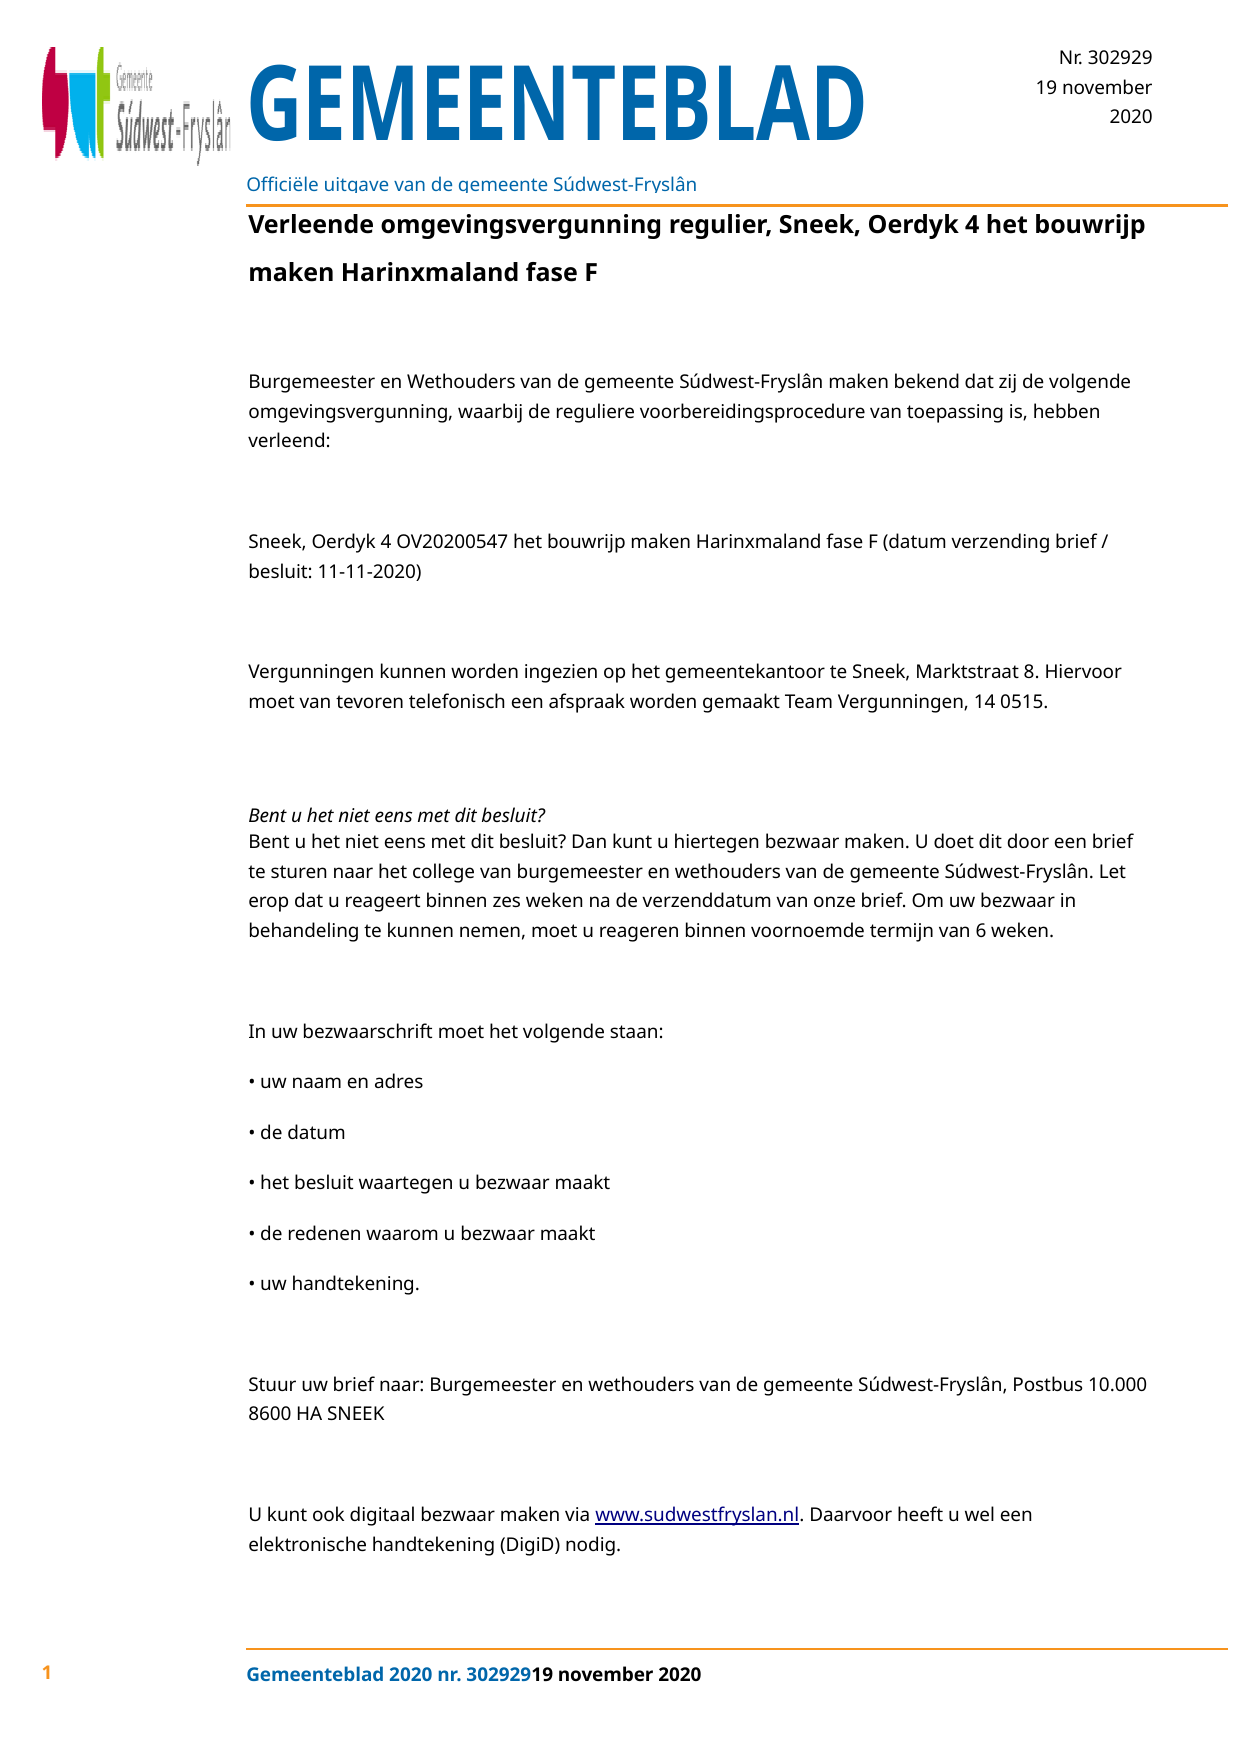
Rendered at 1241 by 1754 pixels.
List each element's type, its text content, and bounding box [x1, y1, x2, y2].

text Sneek, Oerdyk 4 OV20200547 het bouwrijp maken Harinxmaland fase F (datum verzending brief / besluit: 11-11-2020) [248, 528, 1152, 584]
text • het besluit waartegen u bezwaar maakt [248, 1169, 1152, 1195]
text Bent u het niet eens met dit besluit? Dan kunt u hiertegen bezwaar maken. U doet dit door een brief te sturen naar het college van burgemeester en wethouders van de gemeente Súdwest-Fryslân. Let erop dat u reageert binnen zes weken na de verzenddatum van onze brief. Om uw bezwaar in behandeling te kunnen nemen, moet u reageren binnen voornoemde termijn van 6 weken. [248, 828, 1152, 943]
text Verleende omgevingsvergunning regulier, Sneek, Oerdyk 4 het bouwrijp maken Harinxmaland fase F [248, 207, 1152, 288]
text Vergunningen kunnen worden ingezien op het gemeentekantoor te Sneek, Marktstraat 8. Hiervoor moet van tevoren telefonisch een afspraak worden gemaakt Team Vergunningen, 14 0515. [248, 659, 1152, 714]
picture [41, 47, 231, 172]
text In uw bezwaarschrift moet het volgende staan: [248, 1018, 1152, 1044]
text Burgemeester en Wethouders van de gemeente Súdwest-Fryslân maken bekend dat zij de volgende omgevingsvergunning, waarbij de reguliere voorbereidingsprocedure van toepassing is, hebben verleend: [248, 368, 1152, 453]
text • de datum [248, 1119, 1152, 1144]
text • uw handtekening. [248, 1270, 1152, 1296]
text U kunt ook digitaal bezwaar maken via www.sudwestfryslan.nl. Daarvoor heeft u wel een elektronische handtekening (DigiD) nodig. [248, 1501, 1152, 1557]
text Bent u het niet eens met dit besluit? [248, 803, 1152, 828]
text • de redenen waarom u bezwaar maakt [248, 1220, 1152, 1245]
text • uw naam en adres [248, 1068, 1152, 1094]
text Stuur uw brief naar: Burgemeester en wethouders van de gemeente Súdwest-Fryslân, Postbus 10.000 8600 HA SNEEK [248, 1371, 1152, 1426]
